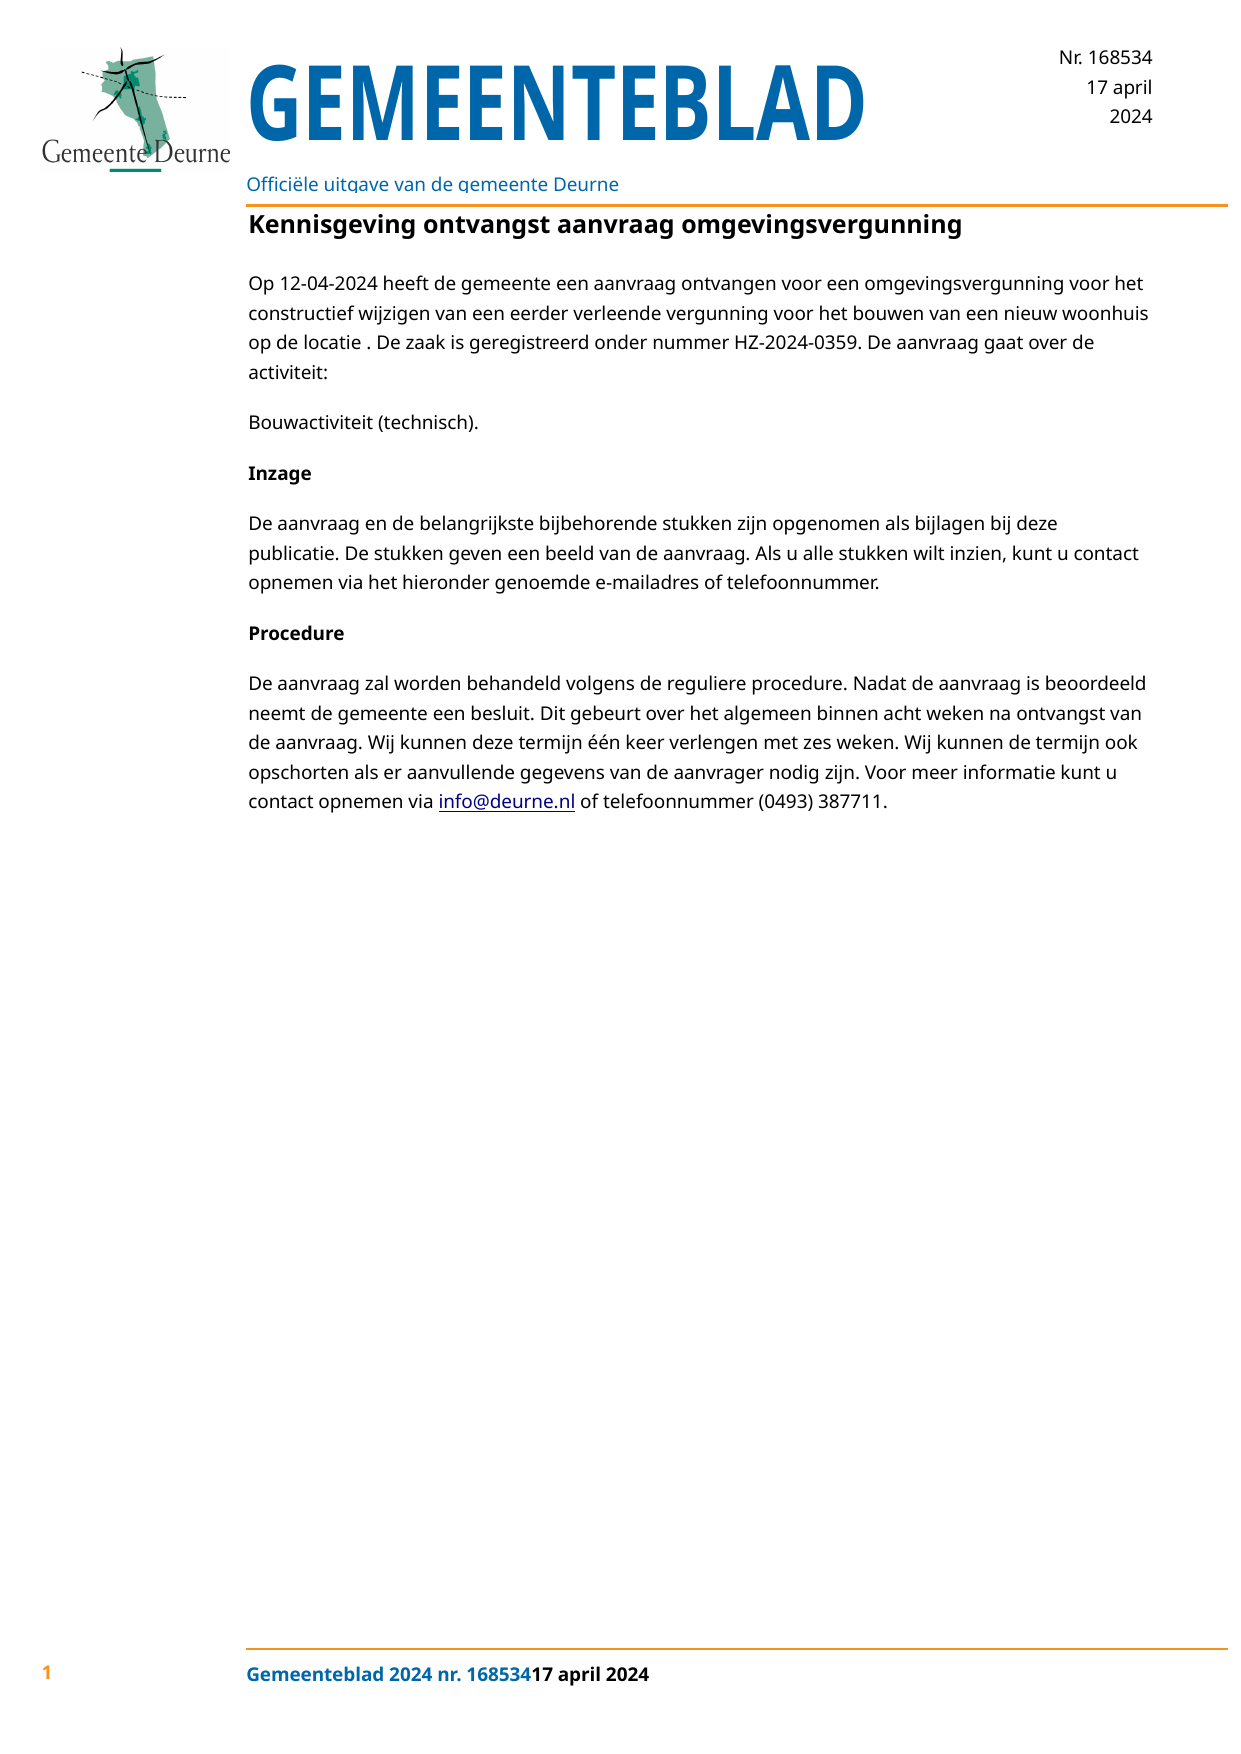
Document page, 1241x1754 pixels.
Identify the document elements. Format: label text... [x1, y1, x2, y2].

text Op 12-04-2024 heeft de gemeente een aanvraag ontvangen voor een omgevingsvergunning voor het constructief wijzigen van een eerder verleende vergunning voor het bouwen van een nieuw woonhuis op de locatie . De zaak is geregistreerd onder nummer HZ-2024-0359. De aanvraag gaat over de activiteit: [248, 270, 1152, 385]
text De aanvraag zal worden behandeld volgens de reguliere procedure. Nadat de aanvraag is beoordeeld neemt de gemeente een besluit. Dit gebeurt over het algemeen binnen acht weken na ontvangst van de aanvraag. Wij kunnen deze termijn één keer verlengen met zes weken. Wij kunnen de termijn ook opschorten als er aanvullende gegevens van de aanvrager nodig zijn. Voor meer informatie kunt u contact opnemen via info@deurne.nl of telefoonnummer (0493) 387711. [248, 670, 1152, 814]
text Procedure [248, 620, 1152, 646]
text Bouwactiviteit (technisch). [248, 409, 1152, 435]
text De aanvraag en de belangrijkste bijbehorende stukken zijn opgenomen als bijlagen bij deze publicatie. De stukken geven een beeld van de aanvraag. Als u alle stukken wilt inzien, kunt u contact opnemen via het hieronder genoemde e-mailadres of telefoonnummer. [248, 510, 1152, 595]
text Kennisgeving ontvangst aanvraag omgevingsvergunning [248, 207, 1152, 241]
picture [41, 47, 231, 172]
text Inzage [248, 460, 1152, 486]
